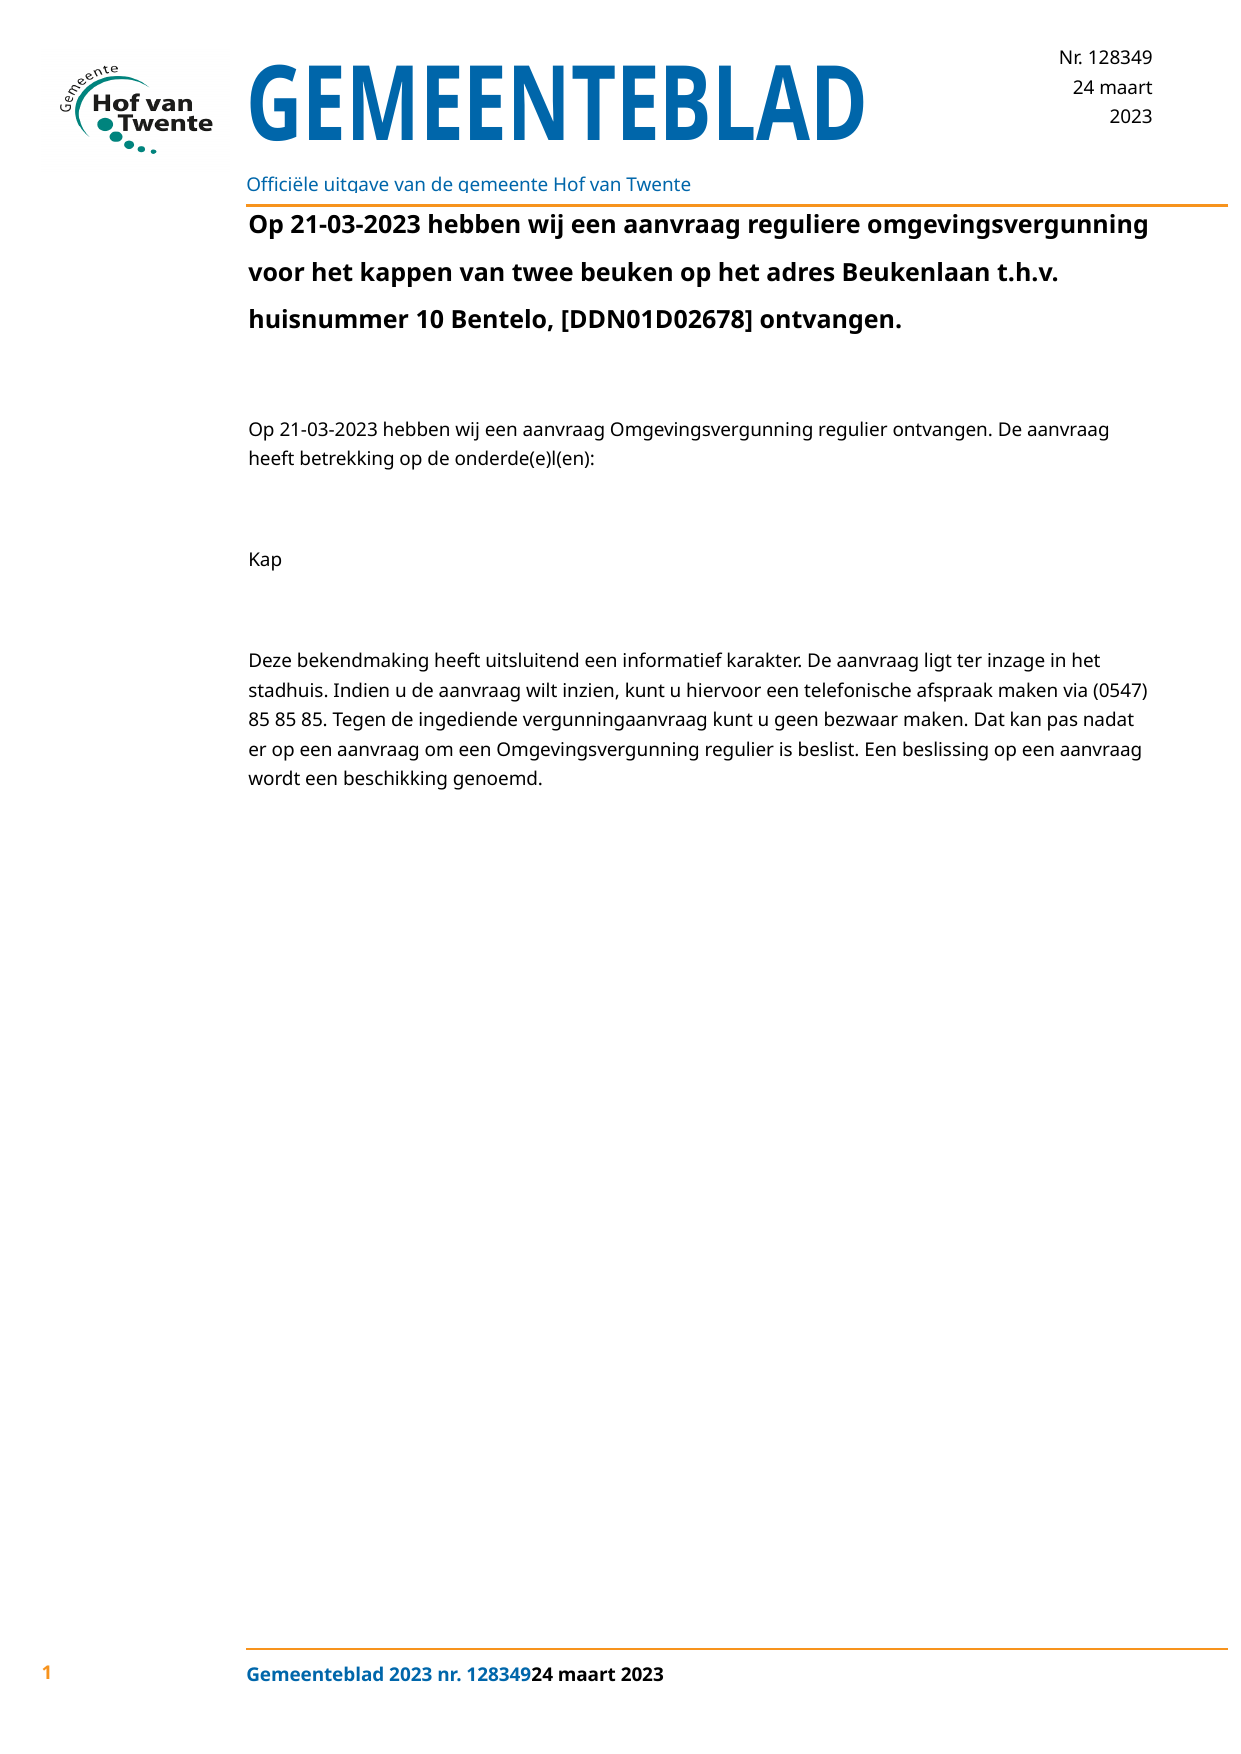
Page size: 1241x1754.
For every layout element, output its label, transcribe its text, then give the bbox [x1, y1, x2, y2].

text Op 21-03-2023 hebben wij een aanvraag reguliere omgevingsvergunning voor het kappen van twee beuken op het adres Beukenlaan t.h.v. huisnummer 10 Bentelo, [DDN01D02678] ontvangen. [248, 207, 1152, 336]
picture [41, 47, 231, 172]
text Deze bekendmaking heeft uitsluitend een informatief karakter. De aanvraag ligt ter inzage in het stadhuis. Indien u de aanvraag wilt inzien, kunt u hiervoor een telefonische afspraak maken via (0547) 85 85 85. Tegen de ingediende vergunningaanvraag kunt u geen bezwaar maken. Dat kan pas nadat er op een aanvraag om een Omgevingsvergunning regulier is beslist. Een beslissing op een aanvraag wordt een beschikking genoemd. [248, 647, 1152, 791]
text Op 21-03-2023 hebben wij een aanvraag Omgevingsvergunning regulier ontvangen. De aanvraag heeft betrekking op de onderde(e)l(en): [248, 416, 1152, 471]
text Kap [248, 546, 1152, 572]
